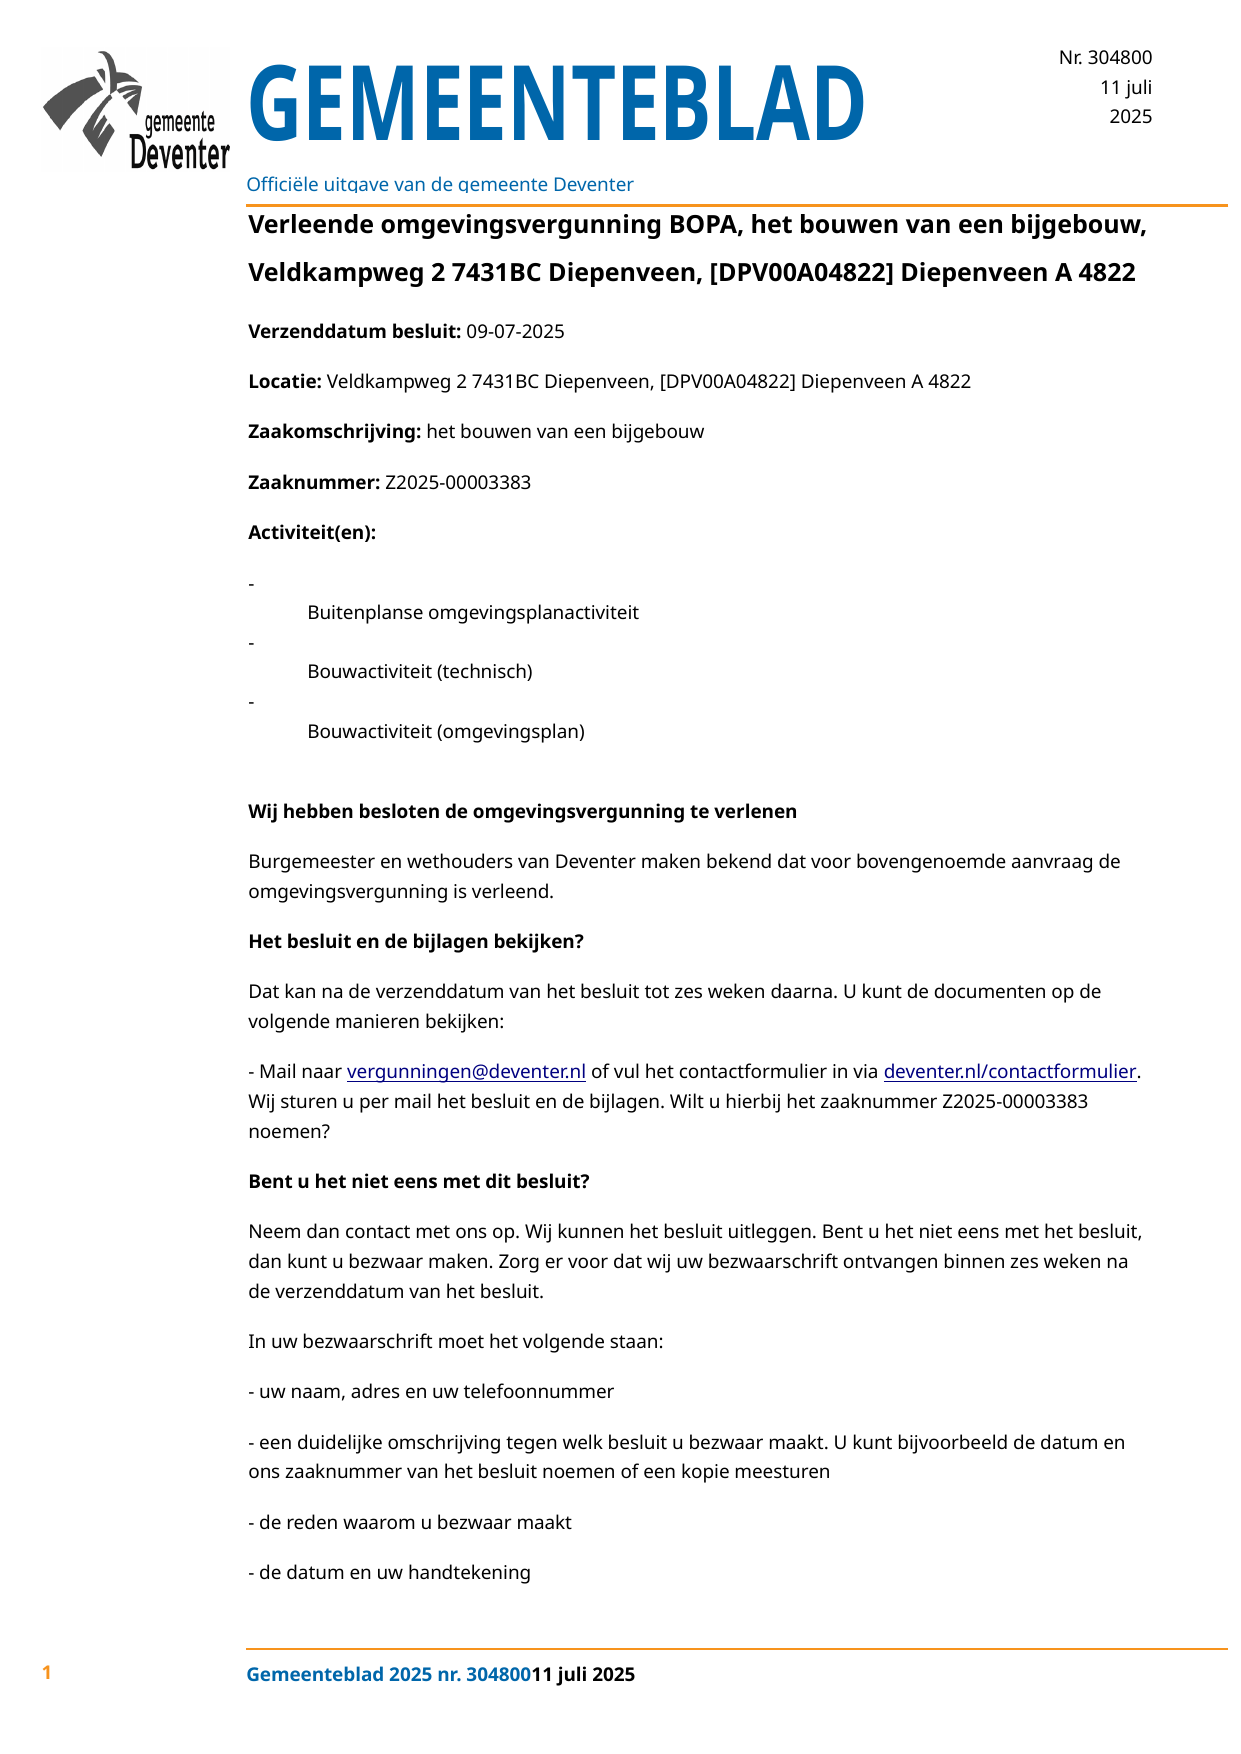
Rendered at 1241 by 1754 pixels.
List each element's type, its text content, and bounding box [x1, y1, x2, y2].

text Bent u het niet eens met dit besluit? [248, 1168, 1152, 1194]
text Locatie: Veldkampweg 2 7431BC Diepenveen, [DPV00A04822] Diepenveen A 4822 [248, 368, 1152, 394]
text Dat kan na de verzenddatum van het besluit tot zes weken daarna. U kunt de documenten op de volgende manieren bekijken: [248, 979, 1152, 1034]
text Zaaknummer: Z2025-00003383 [248, 469, 1152, 495]
text Het besluit en de bijlagen bekijken? [248, 928, 1152, 954]
text Activiteit(en): [248, 519, 1152, 545]
text - een duidelijke omschrijving tegen welk besluit u bezwaar maakt. U kunt bijvoorbeeld de datum en ons zaaknummer van het besluit noemen of een kopie meesturen [248, 1429, 1152, 1484]
text Burgemeester en wethouders van Deventer maken bekend dat voor bovengenoemde aanvraag de omgevingsvergunning is verleend. [248, 848, 1152, 904]
text - de reden waarom u bezwaar maakt [248, 1509, 1152, 1535]
text - Mail naar vergunningen@deventer.nl of vul het contactformulier in via deventer.nl/contactformulier. Wij sturen u per mail het besluit en de bijlagen. Wilt u hierbij het zaaknummer Z2025-00003383 noemen? [248, 1059, 1152, 1144]
text Neem dan contact met ons op. Wij kunnen het besluit uitleggen. Bent u het niet eens met het besluit, dan kunt u bezwaar maken. Zorg er voor dat wij uw bezwaarschrift ontvangen binnen zes weken na de verzenddatum van het besluit. [248, 1219, 1152, 1304]
text Verzenddatum besluit: 09-07-2025 [248, 318, 1152, 344]
list Buitenplanse omgevingsplanactiviteit [248, 599, 1152, 625]
text In uw bezwaarschrift moet het volgende staan: [248, 1328, 1152, 1354]
list Bouwactiviteit (technisch) [248, 659, 1152, 684]
list Bouwactiviteit (omgevingsplan) [248, 718, 1152, 744]
text Verleende omgevingsvergunning BOPA, het bouwen van een bijgebouw, Veldkampweg 2 7431BC Diepenveen, [DPV00A04822] Diepenveen A 4822 [248, 207, 1152, 288]
text Wij hebben besloten de omgevingsvergunning te verlenen [248, 798, 1152, 824]
text Zaakomschrijving: het bouwen van een bijgebouw [248, 419, 1152, 444]
text - uw naam, adres en uw telefoonnummer [248, 1379, 1152, 1404]
text - de datum en uw handtekening [248, 1559, 1152, 1585]
picture [41, 47, 231, 172]
